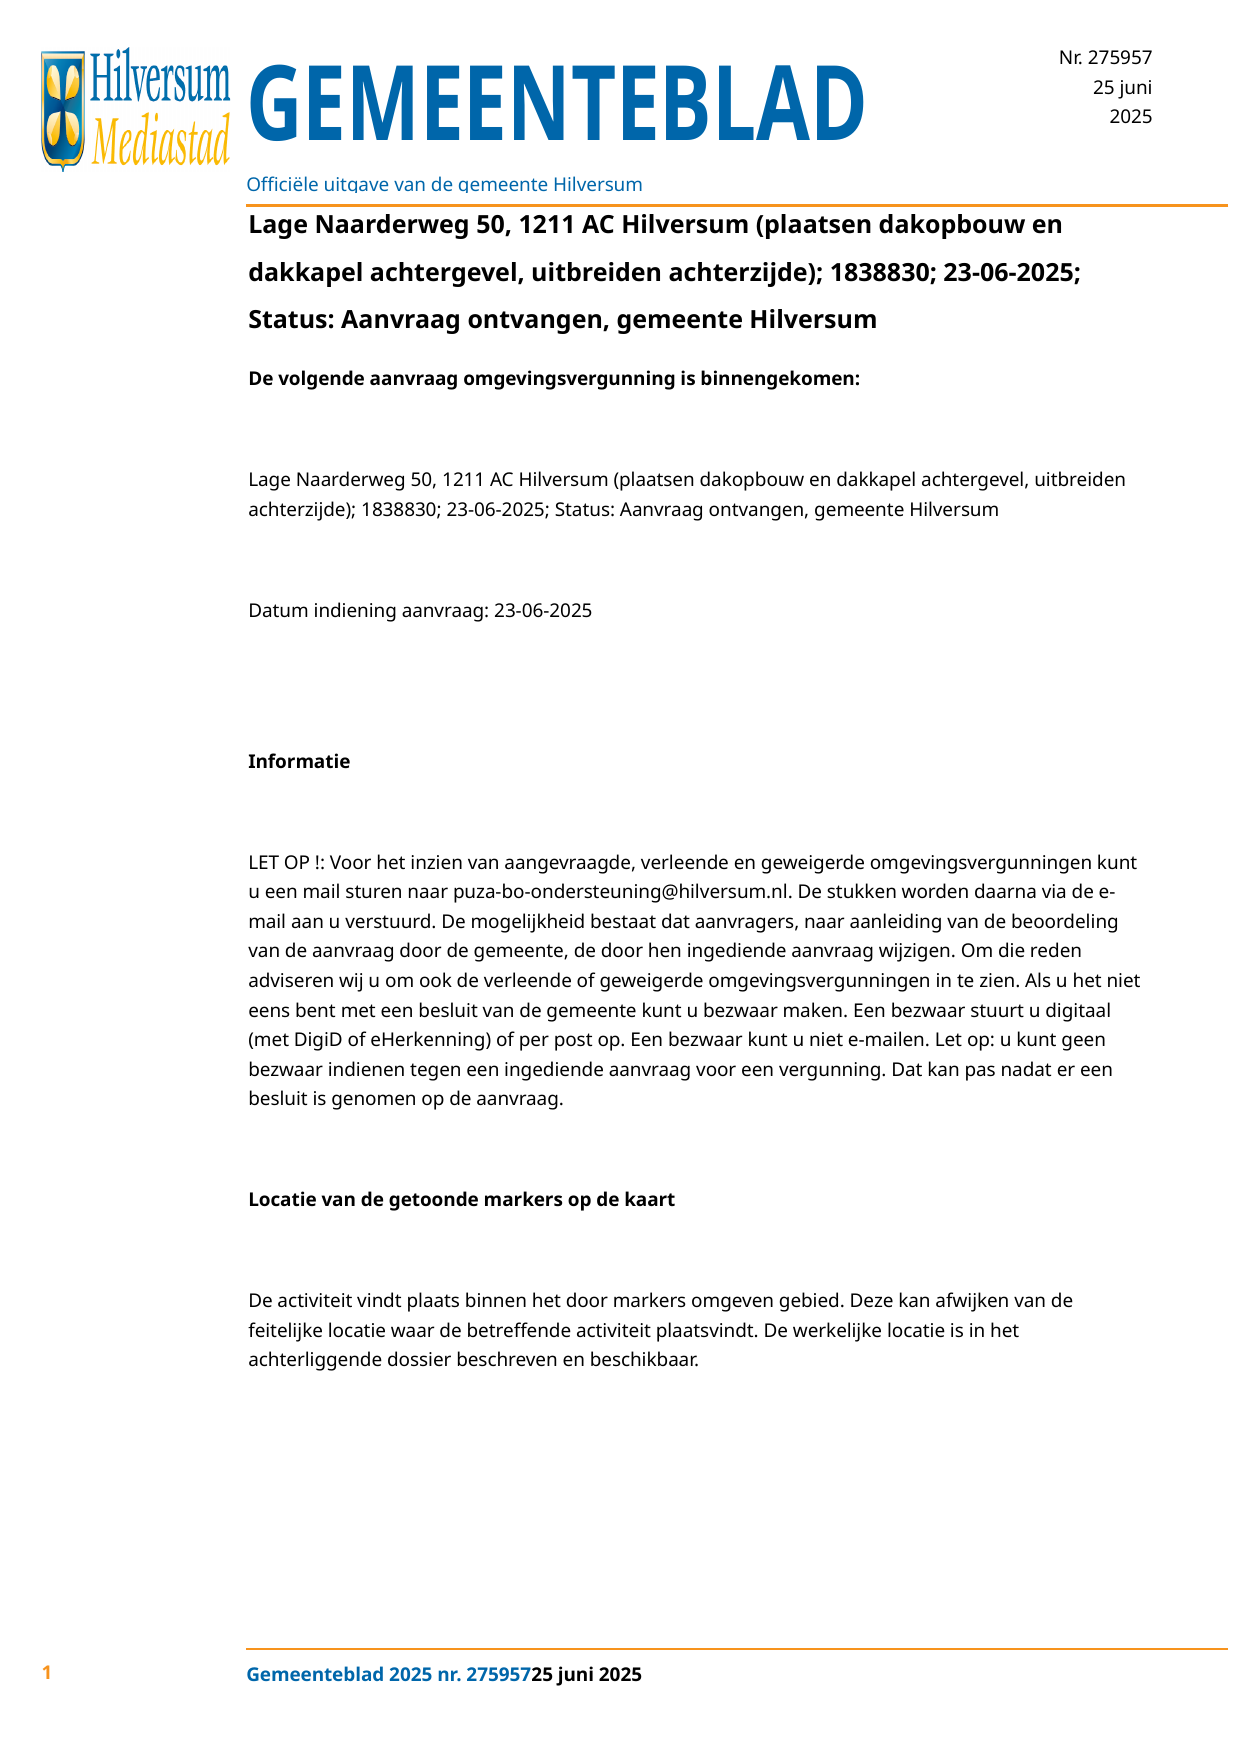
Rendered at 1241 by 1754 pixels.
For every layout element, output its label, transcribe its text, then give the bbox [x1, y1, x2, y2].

text De volgende aanvraag omgevingsvergunning is binnengekomen: [248, 366, 1152, 391]
text Lage Naarderweg 50, 1211 AC Hilversum (plaatsen dakopbouw en dakkapel achtergevel, uitbreiden achterzijde); 1838830; 23-06-2025; Status: Aanvraag ontvangen, gemeente Hilversum [248, 466, 1152, 522]
text Locatie van de getoonde markers op de kaart [248, 1186, 1152, 1212]
text De activiteit vindt plaats binnen het door markers omgeven gebied. Deze kan afwijken van de feitelijke locatie waar de betreffende activiteit plaatsvindt. De werkelijke locatie is in het achterliggende dossier beschreven en beschikbaar. [248, 1287, 1152, 1372]
text Lage Naarderweg 50, 1211 AC Hilversum (plaatsen dakopbouw en dakkapel achtergevel, uitbreiden achterzijde); 1838830; 23-06-2025; Status: Aanvraag ontvangen, gemeente Hilversum [248, 207, 1152, 336]
picture [41, 47, 231, 172]
text Informatie [248, 748, 1152, 774]
text Datum indiening aanvraag: 23-06-2025 [248, 597, 1152, 622]
text LET OP !: Voor het inzien van aangevraagde, verleende en geweigerde omgevingsvergunningen kunt u een mail sturen naar puza-bo-ondersteuning@hilversum.nl. De stukken worden daarna via de e-mail aan u verstuurd. De mogelijkheid bestaat dat aanvragers, naar aanleiding van de beoordeling van de aanvraag door de gemeente, de door hen ingediende aanvraag wijzigen. Om die reden adviseren wij u om ook de verleende of geweigerde omgevingsvergunningen in te zien. Als u het niet eens bent met een besluit van de gemeente kunt u bezwaar maken. Een bezwaar stuurt u digitaal (met DigiD of eHerkenning) of per post op. Een bezwaar kunt u niet e-mailen. Let op: u kunt geen bezwaar indienen tegen een ingediende aanvraag voor een vergunning. Dat kan pas nadat er een besluit is genomen op de aanvraag. [248, 849, 1152, 1111]
